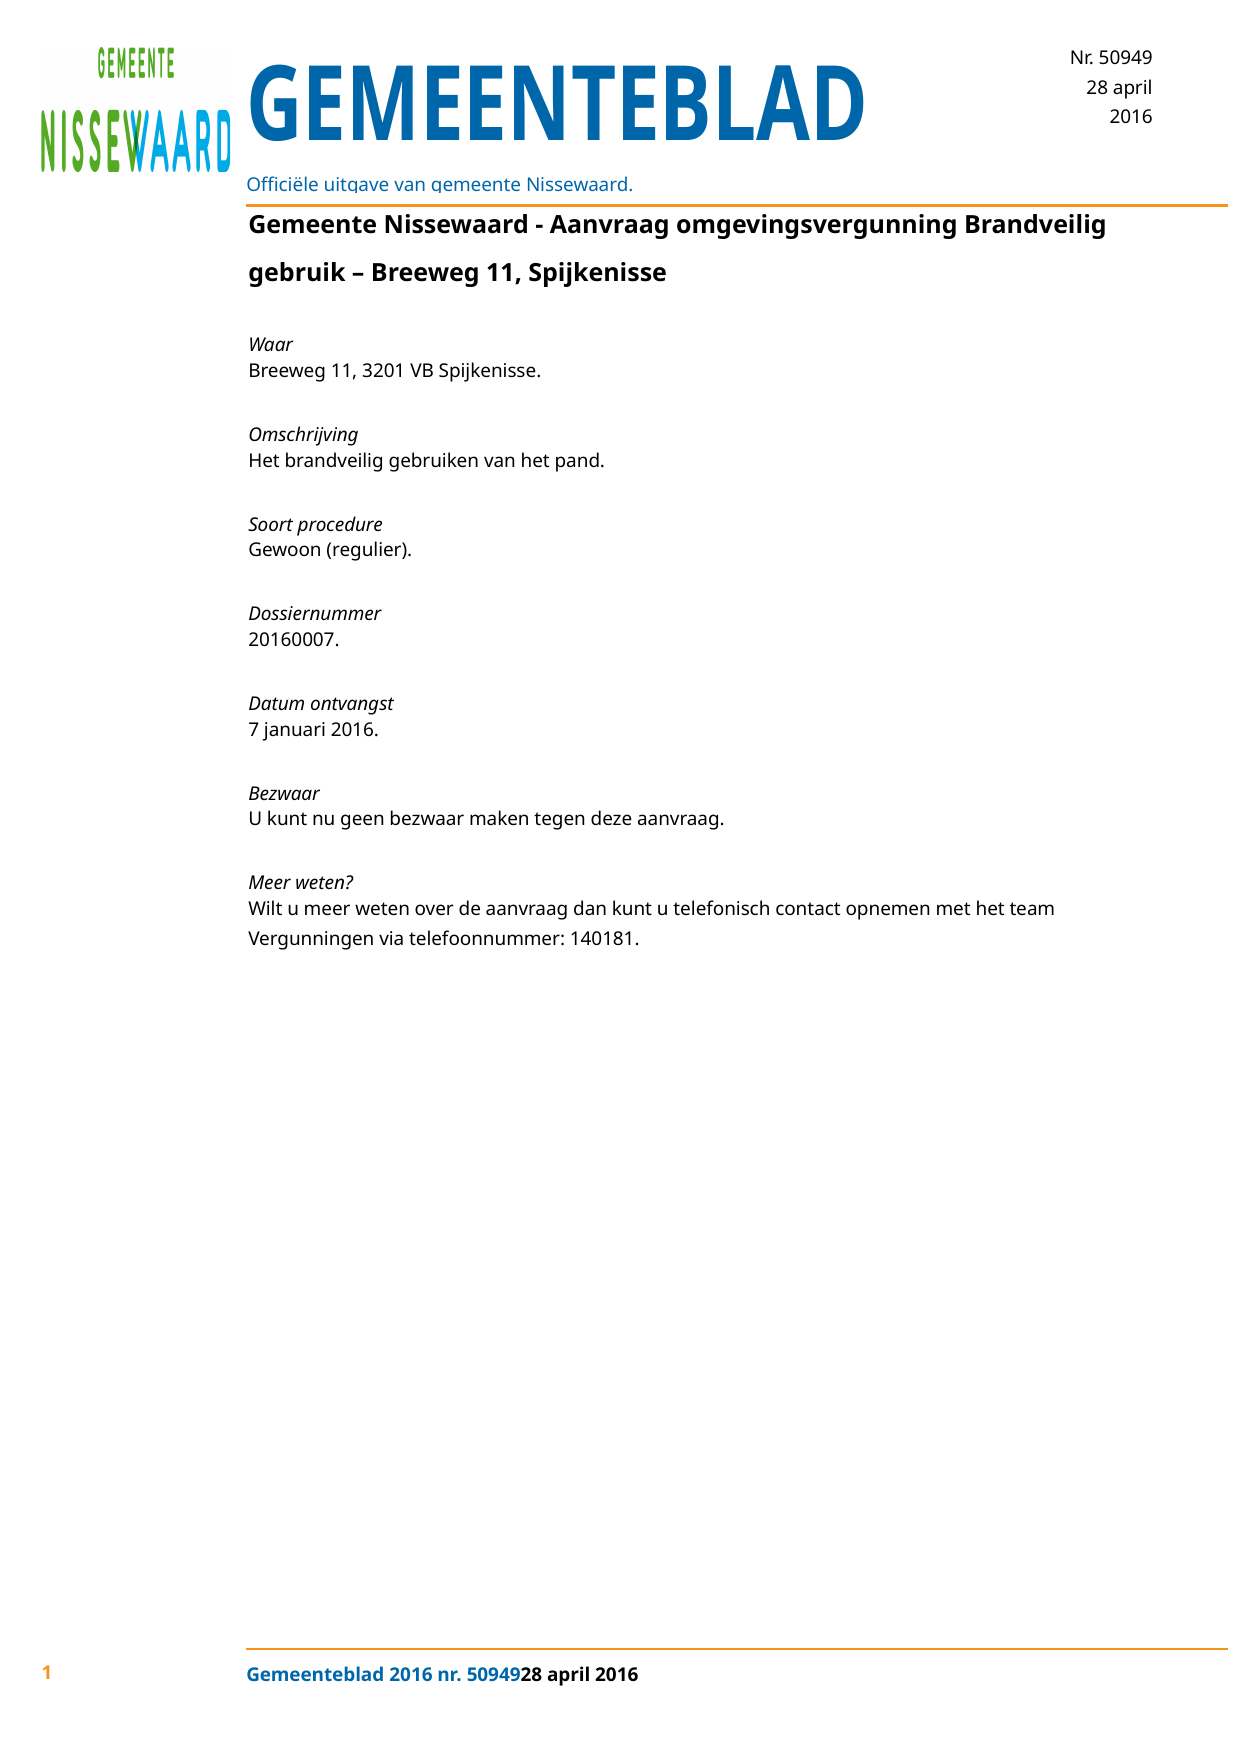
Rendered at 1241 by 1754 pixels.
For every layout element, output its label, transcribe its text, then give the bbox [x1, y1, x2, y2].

text Meer weten? [248, 869, 1152, 895]
text Datum ontvangst [248, 690, 1152, 716]
text Het brandveilig gebruiken van het pand. [248, 447, 1152, 473]
picture [200, 151, 206, 172]
text Gewoon (regulier). [248, 537, 1152, 562]
picture [201, 122, 206, 138]
text Breeweg 11, 3201 VB Spijkenisse. [248, 357, 1152, 383]
text Gemeente Nissewaard - Aanvraag omgevingsvergunning Brandveilig gebruik – Breeweg 11, Spijkenisse [248, 207, 1152, 288]
text Soort procedure [248, 511, 1152, 537]
picture [176, 157, 187, 172]
picture [41, 47, 231, 172]
text 7 januari 2016. [248, 716, 1152, 742]
text 20160007. [248, 626, 1152, 652]
text Bezwaar [248, 780, 1152, 806]
text Dossiernummer [248, 601, 1152, 626]
picture [222, 122, 227, 160]
text Omschrijving [248, 421, 1152, 447]
text Waar [248, 331, 1152, 357]
text U kunt nu geen bezwaar maken tegen deze aanvraag. [248, 806, 1152, 831]
picture [154, 157, 165, 172]
text Wilt u meer weten over de aanvraag dan kunt u telefonisch contact opnemen met het team Vergunningen via telefoonnummer: 140181. [248, 895, 1152, 951]
